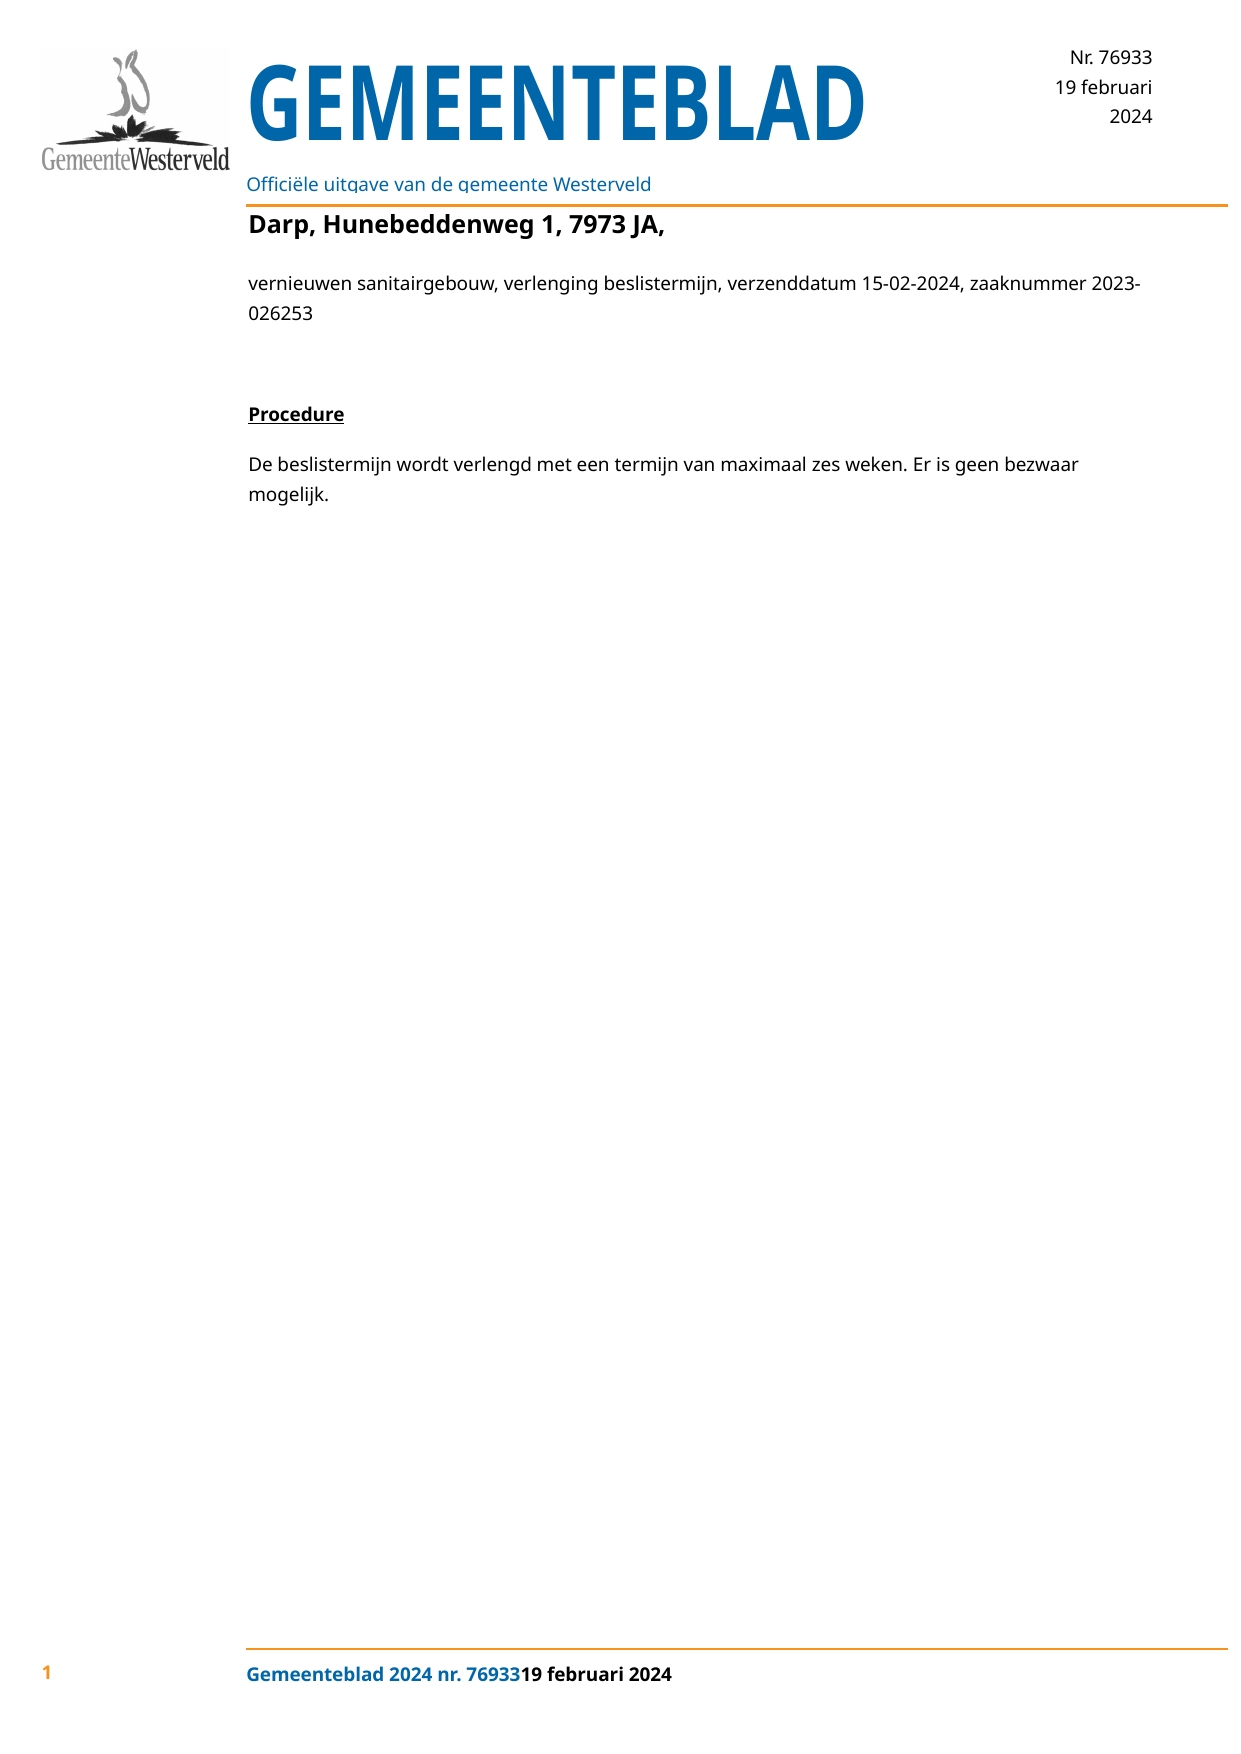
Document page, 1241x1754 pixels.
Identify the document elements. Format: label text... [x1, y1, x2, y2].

text De beslistermijn wordt verlengd met een termijn van maximaal zes weken. Er is geen bezwaar mogelijk. [248, 451, 1152, 506]
text Darp, Hunebeddenweg 1, 7973 JA, [248, 207, 1152, 241]
text Procedure [248, 401, 1152, 426]
text vernieuwen sanitairgebouw, verlenging beslistermijn, verzenddatum 15-02-2024, zaaknummer 2023-026253 [248, 270, 1152, 326]
picture [41, 47, 231, 172]
